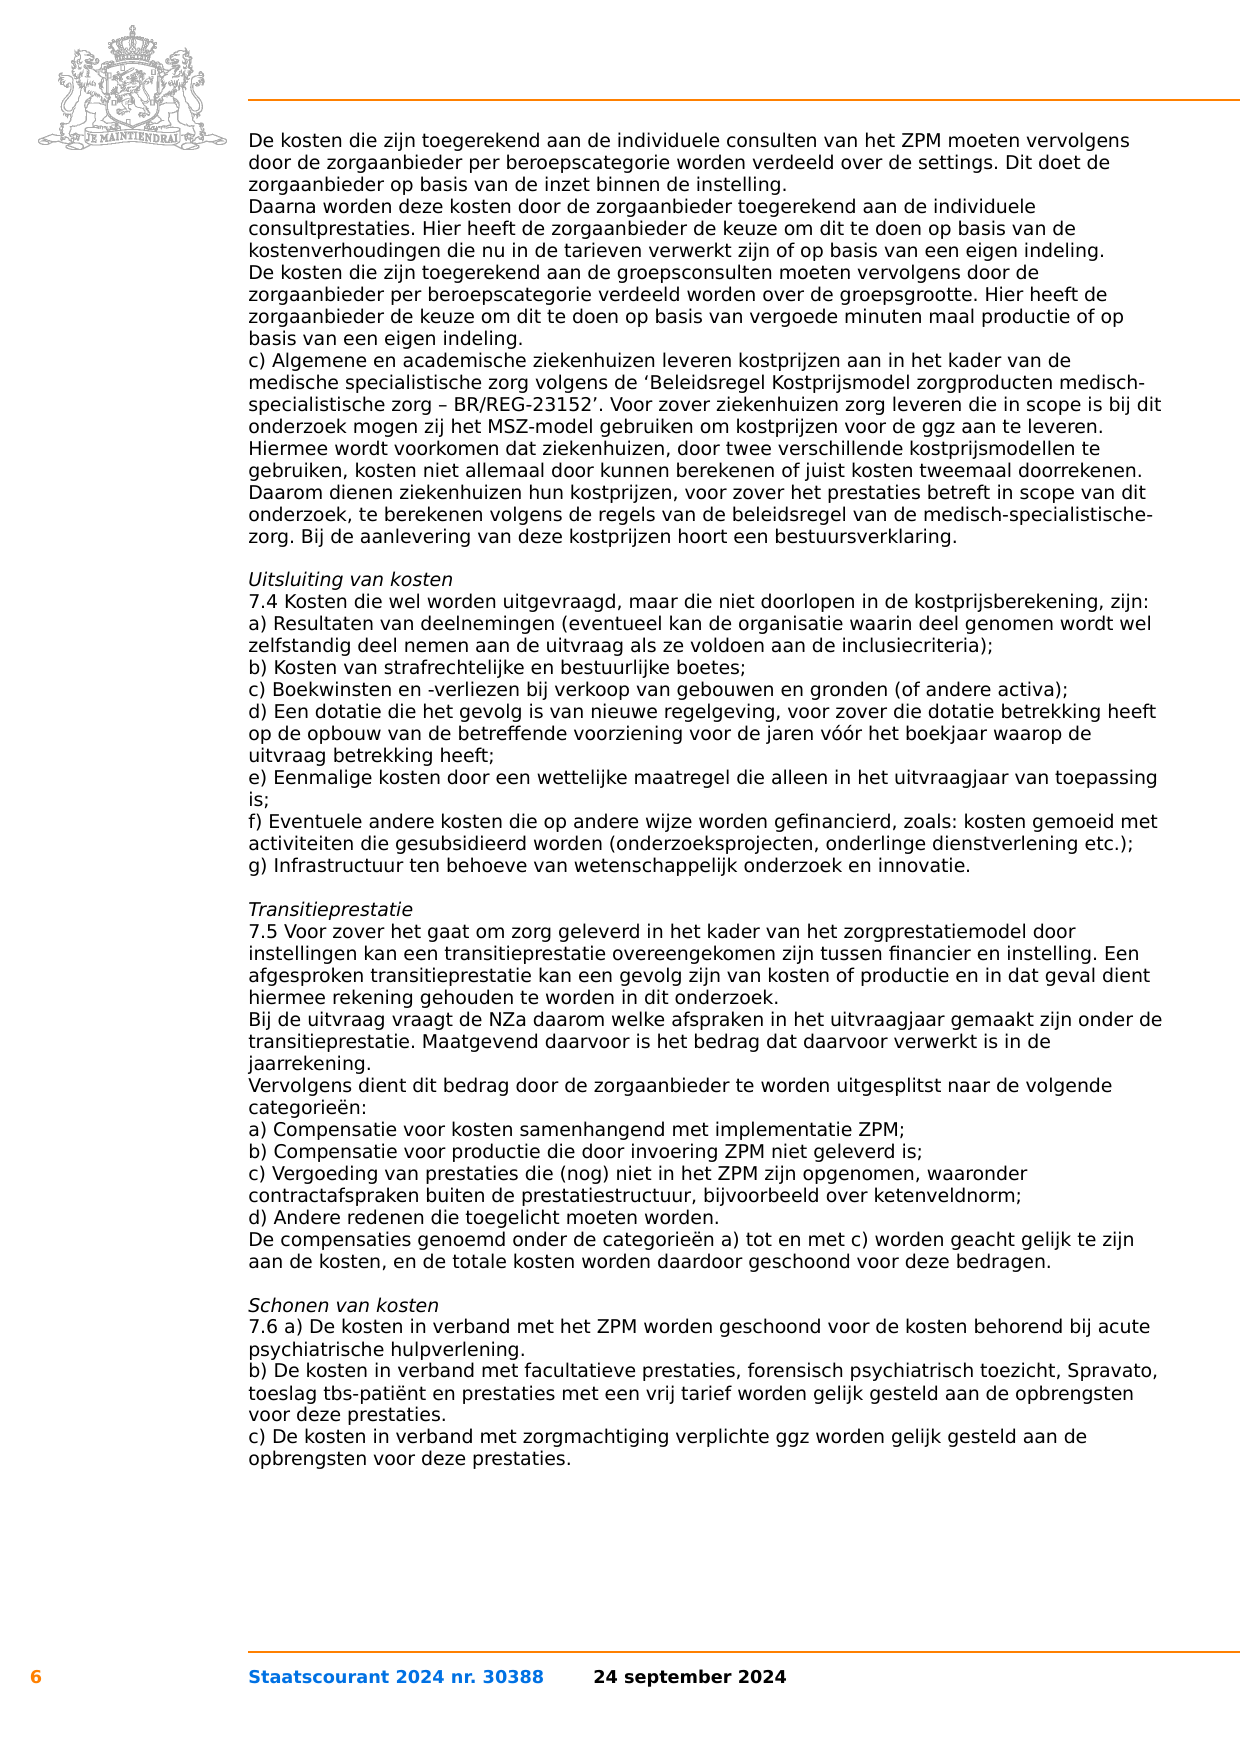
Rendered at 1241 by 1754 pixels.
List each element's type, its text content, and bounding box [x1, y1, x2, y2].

text g) Infrastructuur ten behoeve van wetenschappelijk onderzoek en innovatie. [248, 855, 1163, 877]
text 7.5 Voor zover het gaat om zorg geleverd in het kader van het zorgprestatiemodel door instellingen kan een transitieprestatie overeengekomen zijn tussen financier en instelling. Een afgesproken transitieprestatie kan een gevolg zijn van kosten of productie en in dat geval dient hiermee rekening gehouden te worden in dit onderzoek. [248, 921, 1163, 1009]
text De kosten die zijn toegerekend aan de individuele consulten van het ZPM moeten vervolgens door de zorgaanbieder per beroepscategorie worden verdeeld over de settings. Dit doet de zorgaanbieder op basis van de inzet binnen de instelling. [248, 130, 1163, 196]
picture [38, 25, 227, 150]
text b) De kosten in verband met facultatieve prestaties, forensisch psychiatrisch toezicht, Spravato, toeslag tbs-patiënt en prestaties met een vrij tarief worden gelijk gesteld aan de opbrengsten voor deze prestaties. [248, 1360, 1163, 1426]
text f) Eventuele andere kosten die op andere wijze worden gefinancierd, zoals: kosten gemoeid met activiteiten die gesubsidieerd worden (onderzoeksprojecten, onderlinge dienstverlening etc.); [248, 811, 1163, 855]
subtitle Uitsluiting van kosten [248, 569, 1163, 591]
text d) Een dotatie die het gevolg is van nieuwe regelgeving, voor zover die dotatie betrekking heeft op de opbouw van de betreffende voorziening voor de jaren vóór het boekjaar waarop de uitvraag betrekking heeft; [248, 701, 1163, 767]
text b) Compensatie voor productie die door invoering ZPM niet geleverd is; [248, 1141, 1163, 1163]
text c) Vergoeding van prestaties die (nog) niet in het ZPM zijn opgenomen, waaronder contractafspraken buiten de prestatiestructuur, bijvoorbeeld over ketenveldnorm; [248, 1163, 1163, 1207]
text 7.4 Kosten die wel worden uitgevraagd, maar die niet doorlopen in de kostprijsberekening, zijn: [248, 591, 1163, 613]
text e) Eenmalige kosten door een wettelijke maatregel die alleen in het uitvraagjaar van toepassing is; [248, 767, 1163, 811]
text De kosten die zijn toegerekend aan de groepsconsulten moeten vervolgens door de zorgaanbieder per beroepscategorie verdeeld worden over de groepsgrootte. Hier heeft de zorgaanbieder de keuze om dit te doen op basis van vergoede minuten maal productie of op basis van een eigen indeling. [248, 262, 1163, 350]
text d) Andere redenen die toegelicht moeten worden. [248, 1207, 1163, 1229]
text 7.6 a) De kosten in verband met het ZPM worden geschoond voor de kosten behorend bij acute psychiatrische hulpverlening. [248, 1316, 1163, 1360]
text Daarna worden deze kosten door de zorgaanbieder toegerekend aan de individuele consultprestaties. Hier heeft de zorgaanbieder de keuze om dit te doen op basis van de kostenverhoudingen die nu in de tarieven verwerkt zijn of op basis van een eigen indeling. [248, 196, 1163, 262]
text c) De kosten in verband met zorgmachtiging verplichte ggz worden gelijk gesteld aan de opbrengsten voor deze prestaties. [248, 1426, 1163, 1470]
text c) Algemene en academische ziekenhuizen leveren kostprijzen aan in het kader van de medische specialistische zorg volgens de ‘Beleidsregel Kostprijsmodel zorgproducten medisch-specialistische zorg – BR/REG-23152’. Voor zover ziekenhuizen zorg leveren die in scope is bij dit onderzoek mogen zij het MSZ-model gebruiken om kostprijzen voor de ggz aan te leveren. Hiermee wordt voorkomen dat ziekenhuizen, door twee verschillende kostprijsmodellen te gebruiken, kosten niet allemaal door kunnen berekenen of juist kosten tweemaal doorrekenen. Daarom dienen ziekenhuizen hun kostprijzen, voor zover het prestaties betreft in scope van dit onderzoek, te berekenen volgens de regels van de beleidsregel van de medisch-specialistische-zorg. Bij de aanlevering van deze kostprijzen hoort een bestuursverklaring. [248, 350, 1163, 547]
text b) Kosten van strafrechtelijke en bestuurlijke boetes; [248, 657, 1163, 679]
text Bij de uitvraag vraagt de NZa daarom welke afspraken in het uitvraagjaar gemaakt zijn onder de transitieprestatie. Maatgevend daarvoor is het bedrag dat daarvoor verwerkt is in de jaarrekening. [248, 1009, 1163, 1075]
text De compensaties genoemd onder de categorieën a) tot en met c) worden geacht gelijk te zijn aan de kosten, en de totale kosten worden daardoor geschoond voor deze bedragen. [248, 1229, 1163, 1273]
subtitle Transitieprestatie [248, 899, 1163, 921]
text a) Resultaten van deelnemingen (eventueel kan de organisatie waarin deel genomen wordt wel zelfstandig deel nemen aan de uitvraag als ze voldoen aan de inclusiecriteria); [248, 613, 1163, 657]
subtitle Schonen van kosten [248, 1294, 1163, 1316]
text a) Compensatie voor kosten samenhangend met implementatie ZPM; [248, 1119, 1163, 1141]
text Vervolgens dient dit bedrag door de zorgaanbieder te worden uitgesplitst naar de volgende categorieën: [248, 1075, 1163, 1119]
text c) Boekwinsten en -verliezen bij verkoop van gebouwen en gronden (of andere activa); [248, 679, 1163, 701]
